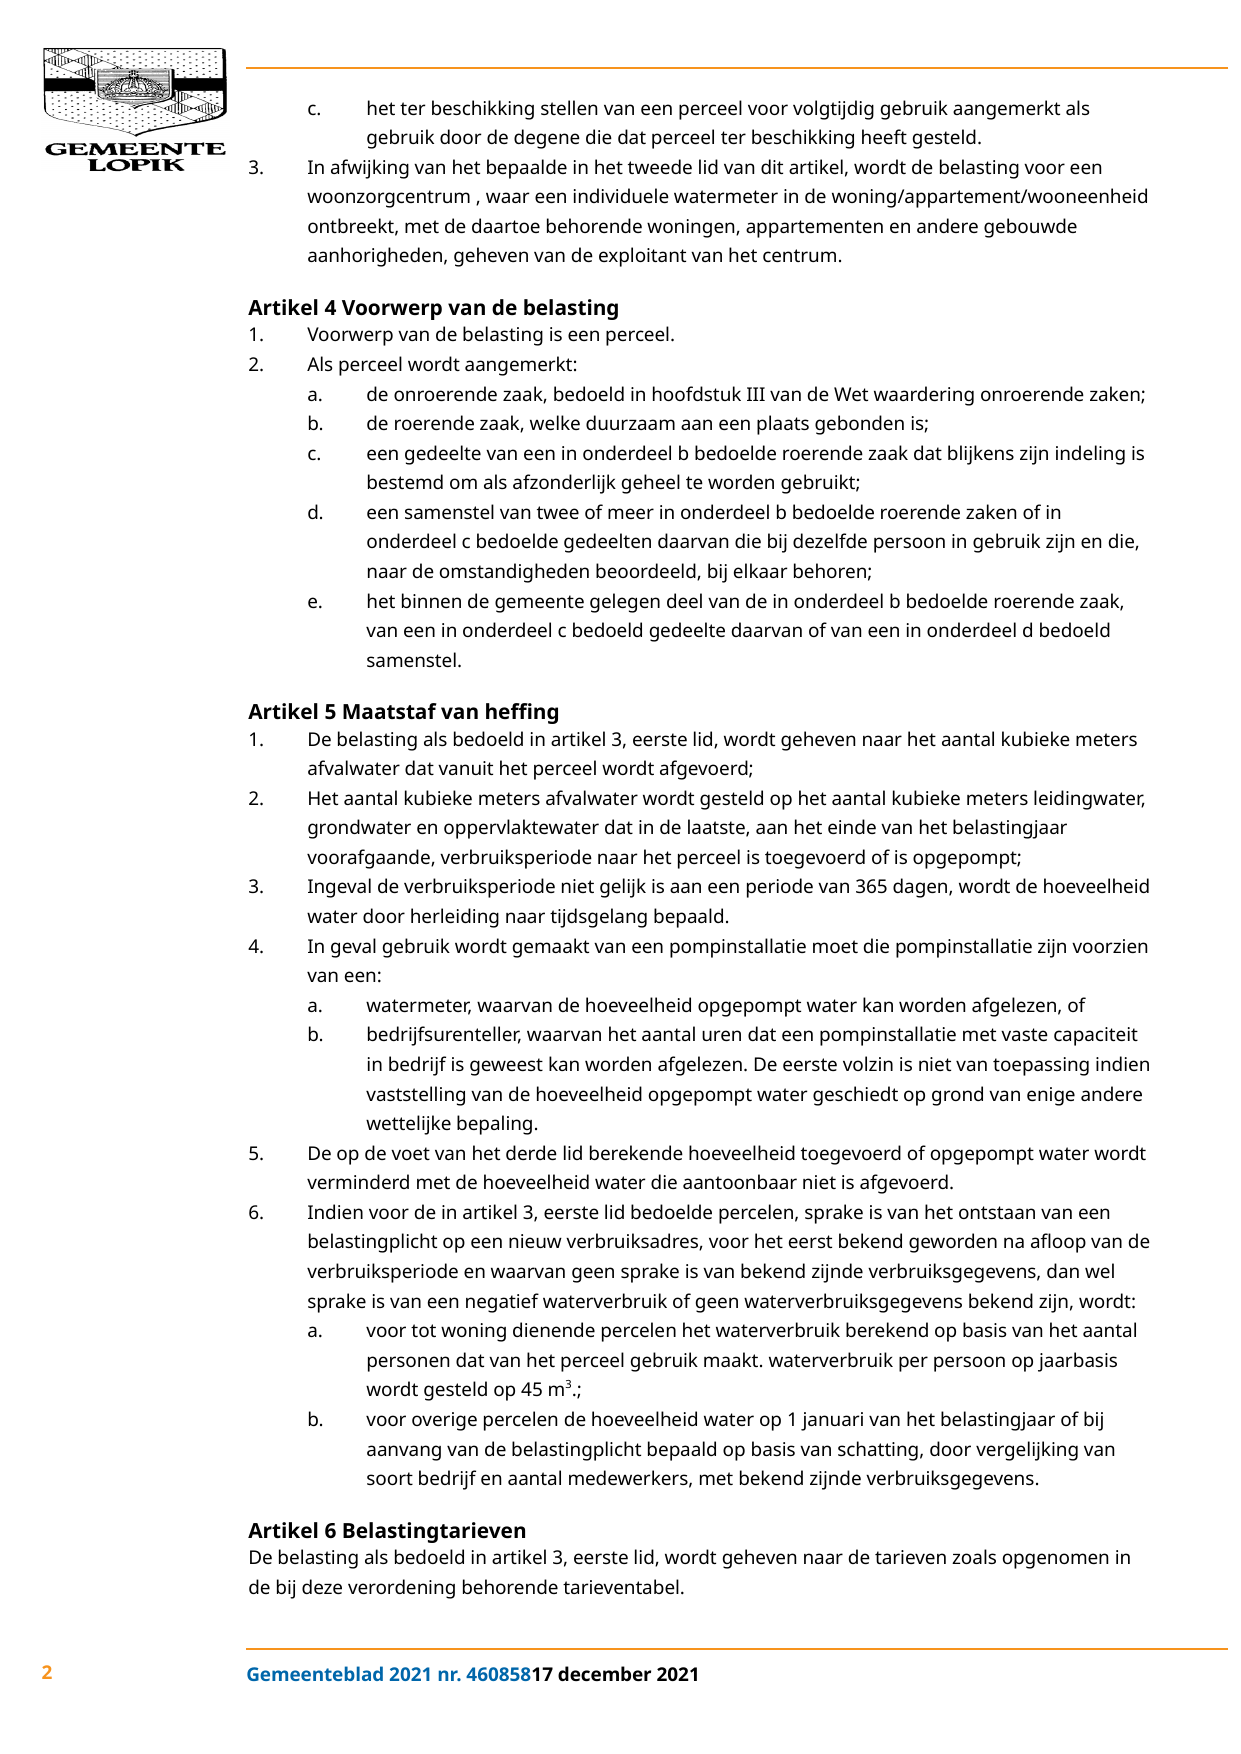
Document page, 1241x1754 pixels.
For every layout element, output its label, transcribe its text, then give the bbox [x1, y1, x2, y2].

text Artikel 4 Voorwerp van de belasting [248, 293, 1152, 322]
list de roerende zaak, welke duurzaam aan een plaats gebonden is; [307, 410, 1152, 436]
list bedrijfsurenteller, waarvan het aantal uren dat een pompinstallatie met vaste capaciteit in bedrijf is geweest kan worden afgelezen. De eerste volzin is niet van toepassing indien vaststelling van de hoeveelheid opgepompt water geschiedt op grond van enige andere wettelijke bepaling. [307, 1022, 1152, 1136]
list In afwijking van het bepaalde in het tweede lid van dit artikel, wordt de belasting voor een woonzorgcentrum , waar een individuele watermeter in de woning/appartement/wooneenheid ontbreekt, met de daartoe behorende woningen, appartementen en andere gebouwde aanhorigheden, geheven van de exploitant van het centrum. [248, 154, 1152, 268]
list watermeter, waarvan de hoeveelheid opgepompt water kan worden afgelezen, of [307, 992, 1152, 1018]
list Als perceel wordt aangemerkt: [248, 351, 1152, 377]
picture [41, 47, 231, 172]
list In geval gebruik wordt gemaakt van een pompinstallatie moet die pompinstallatie zijn voorzien van een: [248, 933, 1152, 988]
list de onroerende zaak, bedoeld in hoofdstuk III van de Wet waardering onroerende zaken; [307, 381, 1152, 406]
list De op de voet van het derde lid berekende hoeveelheid toegevoerd of opgepompt water wordt verminderd met de hoeveelheid water die aantoonbaar niet is afgevoerd. [248, 1140, 1152, 1195]
text De belasting als bedoeld in artikel 3, eerste lid, wordt geheven naar de tarieven zoals opgenomen in de bij deze verordening behorende tarieventabel. [248, 1544, 1152, 1599]
text Artikel 5 Maatstaf van heffing [248, 697, 1152, 726]
list Indien voor de in artikel 3, eerste lid bedoelde percelen, sprake is van het ontstaan van een belastingplicht op een nieuw verbruiksadres, voor het eerst bekend geworden na afloop van de verbruiksperiode en waarvan geen sprake is van bekend zijnde verbruiksgegevens, dan wel sprake is van een negatief waterverbruik of geen waterverbruiksgegevens bekend zijn, wordt: [248, 1199, 1152, 1314]
list het ter beschikking stellen van een perceel voor volgtijdig gebruik aangemerkt als gebruik door de degene die dat perceel ter beschikking heeft gesteld. [307, 95, 1152, 150]
list voor tot woning dienende percelen het waterverbruik berekend op basis van het aantal personen dat van het perceel gebruik maakt. waterverbruik per persoon op jaarbasis wordt gesteld op 45 m3.; [307, 1317, 1152, 1402]
list De belasting als bedoeld in artikel 3, eerste lid, wordt geheven naar het aantal kubieke meters afvalwater dat vanuit het perceel wordt afgevoerd; [248, 726, 1152, 781]
list het binnen de gemeente gelegen deel van de in onderdeel b bedoelde roerende zaak, van een in onderdeel c bedoeld gedeelte daarvan of van een in onderdeel d bedoeld samenstel. [307, 588, 1152, 673]
list voor overige percelen de hoeveelheid water op 1 januari van het belastingjaar of bij aanvang van de belastingplicht bepaald op basis van schatting, door vergelijking van soort bedrijf en aantal medewerkers, met bekend zijnde verbruiksgegevens. [307, 1406, 1152, 1491]
list Voorwerp van de belasting is een perceel. [248, 322, 1152, 347]
list Ingeval de verbruiksperiode niet gelijk is aan een periode van 365 dagen, wordt de hoeveelheid water door herleiding naar tijdsgelang bepaald. [248, 874, 1152, 929]
text Artikel 6 Belastingtarieven [248, 1516, 1152, 1544]
list een samenstel van twee of meer in onderdeel b bedoelde roerende zaken of in onderdeel c bedoelde gedeelten daarvan die bij dezelfde persoon in gebruik zijn en die, naar de omstandigheden beoordeeld, bij elkaar behoren; [307, 499, 1152, 584]
list Het aantal kubieke meters afvalwater wordt gesteld op het aantal kubieke meters leidingwater, grondwater en oppervlaktewater dat in de laatste, aan het einde van het belastingjaar voorafgaande, verbruiksperiode naar het perceel is toegevoerd of is opgepompt; [248, 785, 1152, 870]
list een gedeelte van een in onderdeel b bedoelde roerende zaak dat blijkens zijn indeling is bestemd om als afzonderlijk geheel te worden gebruikt; [307, 440, 1152, 495]
